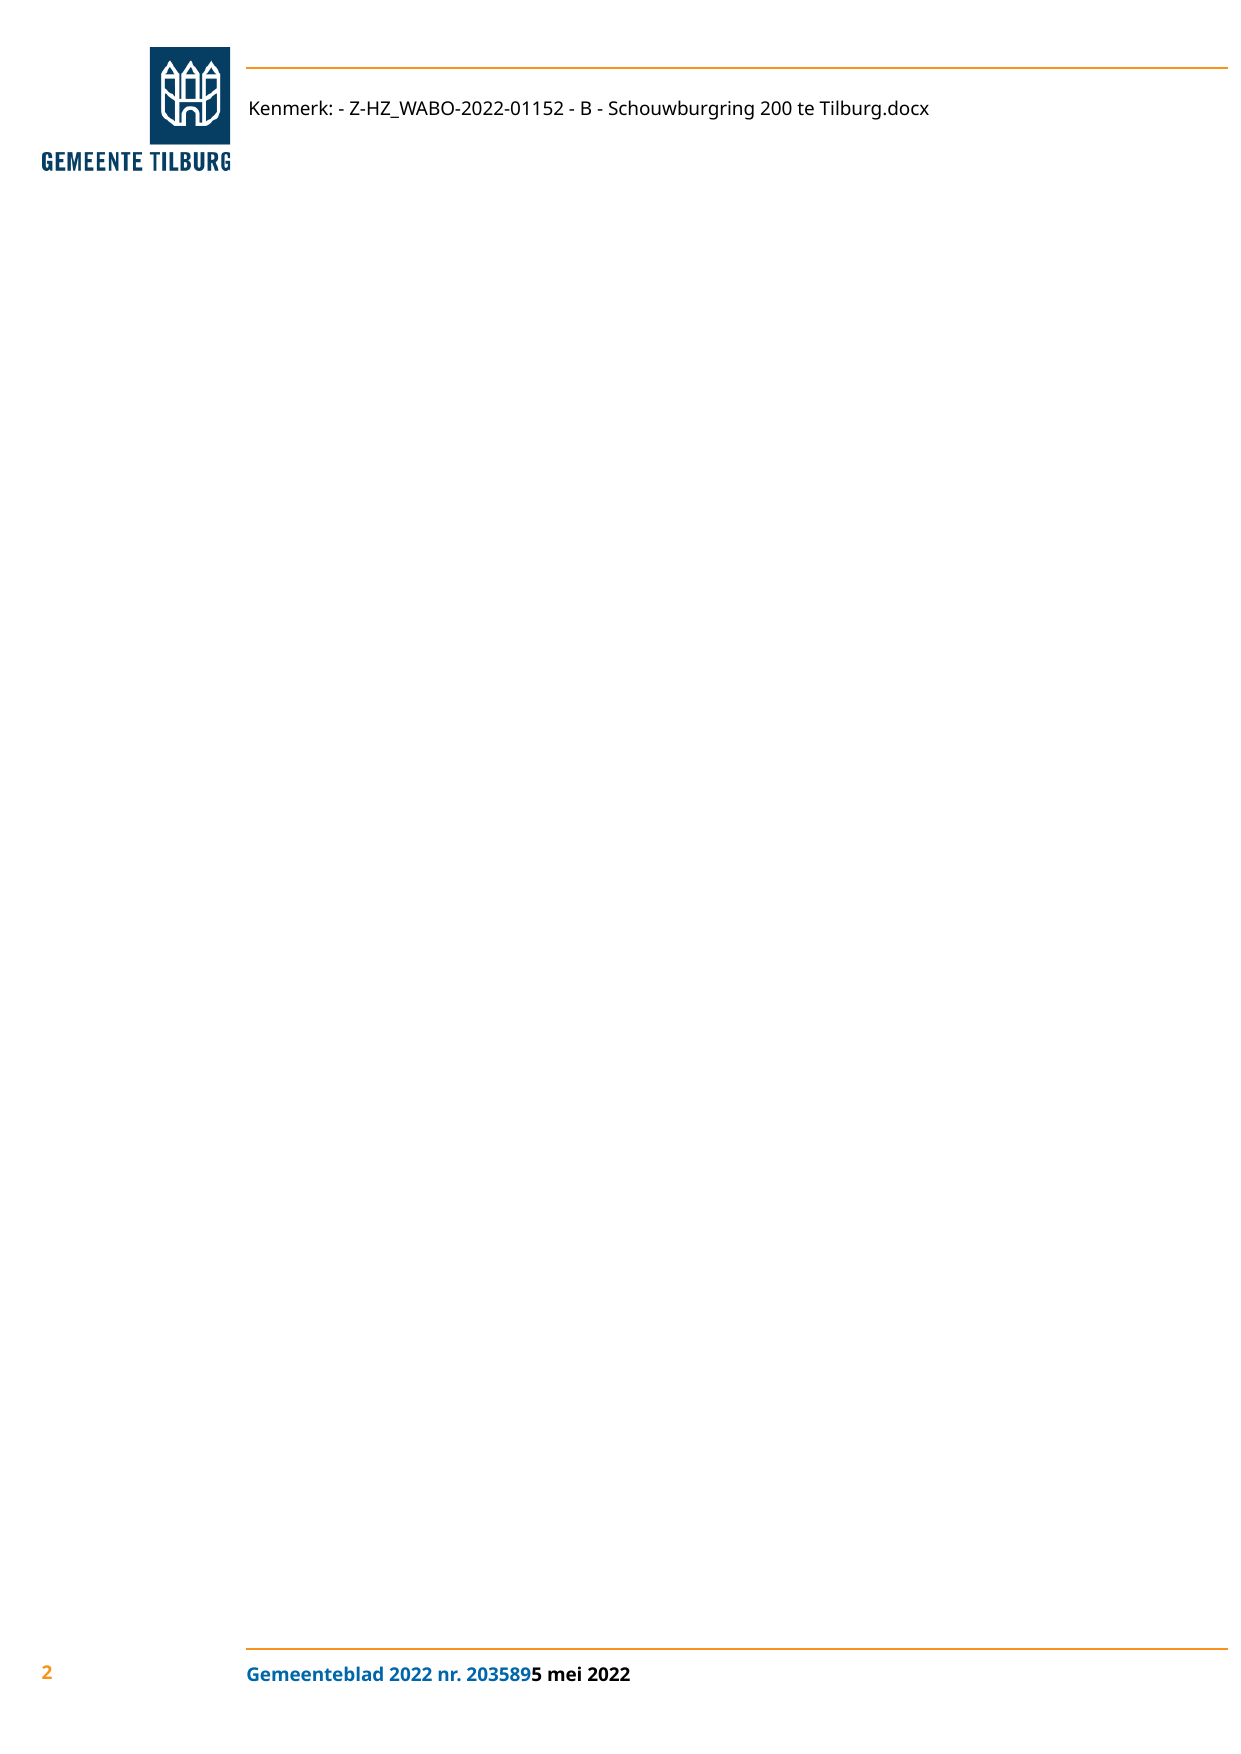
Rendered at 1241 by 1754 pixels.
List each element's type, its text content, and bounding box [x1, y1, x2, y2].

picture [41, 47, 231, 172]
text Kenmerk: - Z-HZ_WABO-2022-01152 - B - Schouwburgring 200 te Tilburg.docx [248, 95, 1152, 121]
